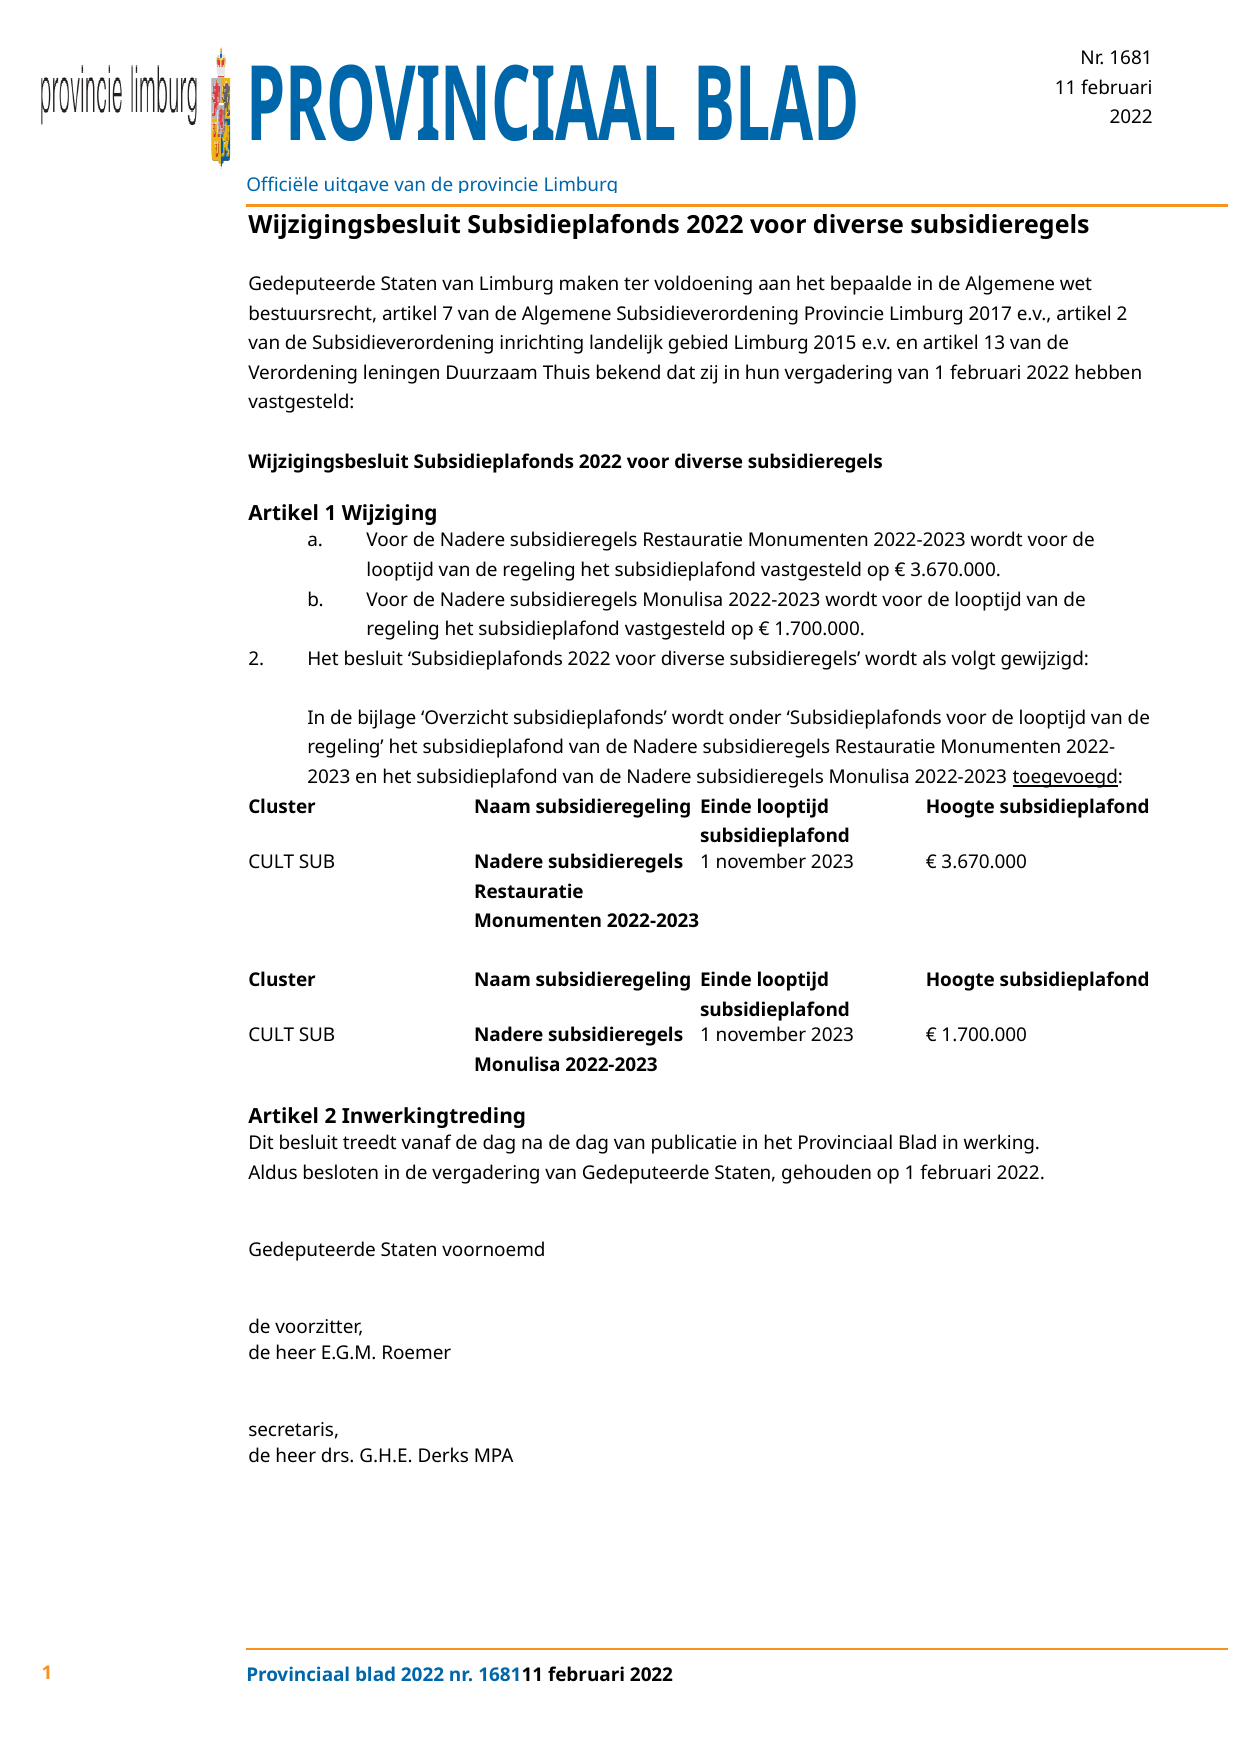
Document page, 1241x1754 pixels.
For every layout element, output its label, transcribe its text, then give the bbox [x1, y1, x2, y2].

text de heer drs. G.H.E. Derks MPA [248, 1442, 1152, 1468]
table_cell 1 november 2023 [700, 1021, 926, 1077]
text secretaris, [248, 1416, 1152, 1442]
table_cell CULT SUB [248, 1021, 474, 1077]
table_header Hoogte subsidieplafond [926, 966, 1152, 1021]
table_cell Nadere subsidieregels Restauratie Monumenten 2022-2023 [474, 848, 700, 933]
list Het besluit ‘Subsidieplafonds 2022 voor diverse subsidieregels’ wordt als volgt gewijzigd: [248, 645, 1152, 671]
text Aldus besloten in de vergadering van Gedeputeerde Staten, gehouden op 1 februari 2022. [248, 1159, 1152, 1184]
text Gedeputeerde Staten van Limburg maken ter voldoening aan het bepaalde in de Algemene wet bestuursrecht, artikel 7 van de Algemene Subsidieverordening Provincie Limburg 2017 e.v., artikel 2 van de Subsidieverordening inrichting landelijk gebied Limburg 2015 e.v. en artikel 13 van de Verordening leningen Duurzaam Thuis bekend dat zij in hun vergadering van 1 februari 2022 hebben vastgesteld: [248, 270, 1152, 414]
table_header Einde looptijd subsidieplafond [700, 966, 926, 1021]
list In de bijlage ‘Overzicht subsidieplafonds’ wordt onder ‘Subsidieplafonds voor de looptijd van de regeling’ het subsidieplafond van de Nadere subsidieregels Restauratie Monumenten 2022-2023 en het subsidieplafond van de Nadere subsidieregels Monulisa 2022-2023 toegevoegd: [248, 704, 1152, 789]
text Gedeputeerde Staten voornoemd [248, 1236, 1152, 1262]
text Wijzigingsbesluit Subsidieplafonds 2022 voor diverse subsidieregels [248, 207, 1152, 241]
table_cell CULT SUB [248, 848, 474, 933]
table_header Cluster [248, 966, 474, 1021]
table_cell € 1.700.000 [926, 1021, 1152, 1077]
table_header Naam subsidieregeling [474, 793, 700, 848]
text de heer E.G.M. Roemer [248, 1339, 1152, 1365]
text de voorzitter, [248, 1313, 1152, 1339]
text Wijzigingsbesluit Subsidieplafonds 2022 voor diverse subsidieregels [248, 448, 1152, 473]
table_header Hoogte subsidieplafond [926, 793, 1152, 848]
list Voor de Nadere subsidieregels Restauratie Monumenten 2022-2023 wordt voor de looptijd van de regeling het subsidieplafond vastgesteld op € 3.670.000. [307, 527, 1152, 582]
table_header Naam subsidieregeling [474, 966, 700, 1021]
text Dit besluit treedt vanaf de dag na de dag van publicatie in het Provinciaal Blad in werking. [248, 1129, 1152, 1155]
table_cell € 3.670.000 [926, 848, 1152, 933]
list Voor de Nadere subsidieregels Monulisa 2022-2023 wordt voor de looptijd van de regeling het subsidieplafond vastgesteld op € 1.700.000. [307, 586, 1152, 641]
picture [41, 47, 231, 172]
table_cell Nadere subsidieregels Monulisa 2022-2023 [474, 1021, 700, 1077]
table_header Einde looptijd subsidieplafond [700, 793, 926, 848]
table_cell 1 november 2023 [700, 848, 926, 933]
text Artikel 2 Inwerkingtreding [248, 1101, 1152, 1129]
text Artikel 1 Wijziging [248, 498, 1152, 527]
table_header Cluster [248, 793, 474, 848]
